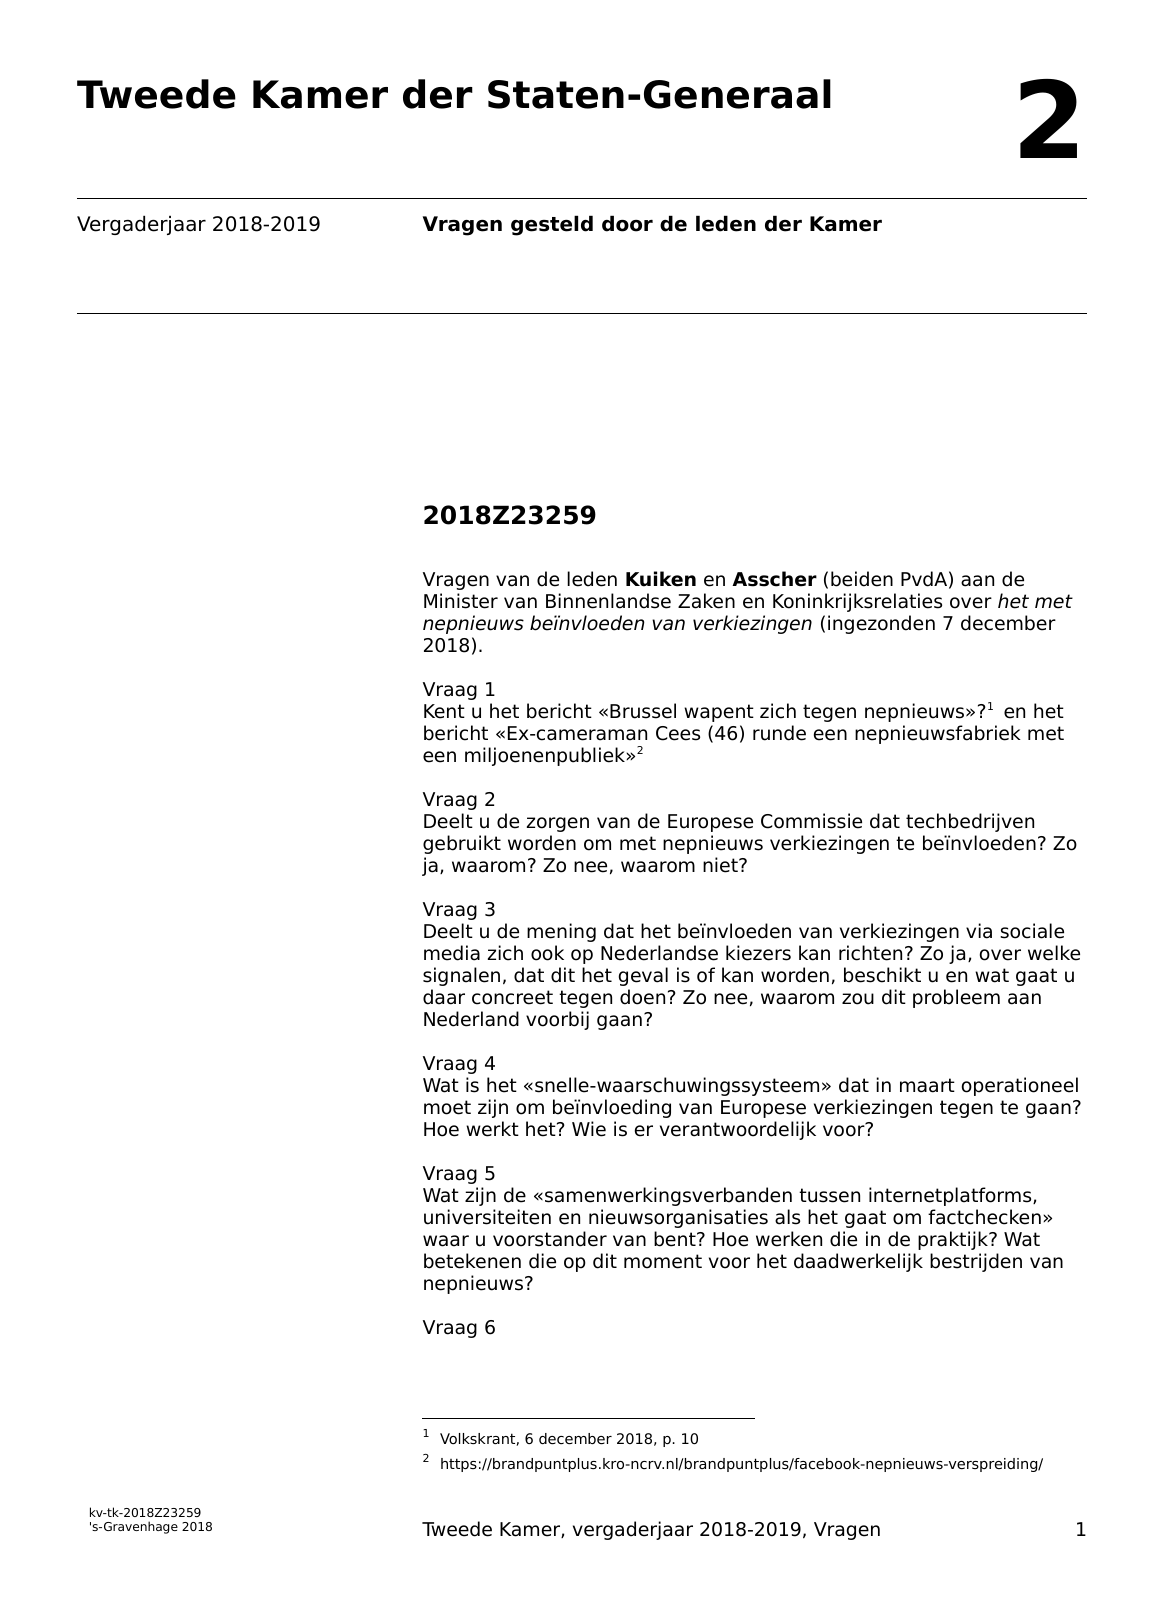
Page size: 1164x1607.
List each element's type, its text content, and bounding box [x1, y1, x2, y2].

text Vragen van de leden Kuiken en Asscher (beiden PvdA) aan de Minister van Binnenlandse Zaken en Koninkrijksrelaties over het met nepnieuws beïnvloeden van verkiezingen (ingezonden 7 december 2018). [422, 569, 1087, 657]
text Vraag 3 [422, 899, 1087, 921]
text Wat zijn de «samenwerkingsverbanden tussen internetplatforms, universiteiten en nieuwsorganisaties als het gaat om factchecken» waar u voorstander van bent? Hoe werken die in de praktijk? Wat betekenen die op dit moment voor het daadwerkelijk bestrijden van nepnieuws? [422, 1185, 1087, 1295]
table_cell Vragen gesteld door de leden der Kamer [422, 199, 1087, 313]
text Kent u het bericht «Brussel wapent zich tegen nepnieuws»? en het bericht «Ex-cameraman Cees (46) runde een nepnieuwsfabriek met een miljoenenpubliek» [422, 701, 1087, 767]
text Vraag 6 [422, 1317, 1087, 1339]
text Volkskrant, 6 december 2018, p. 10 [422, 1427, 1087, 1449]
text 2018Z23259 [422, 501, 1087, 531]
table_header Tweede Kamer der Staten-Generaal [77, 59, 886, 198]
text Vraag 4 [422, 1053, 1087, 1075]
text Vraag 5 [422, 1163, 1087, 1185]
table_cell Vergaderjaar 2018-2019 [77, 199, 422, 313]
text Vraag 1 [422, 679, 1087, 701]
text kv-tk-2018Z23259 [88, 1506, 323, 1520]
text https://brandpuntplus.kro-ncrv.nl/brandpuntplus/facebook-nepnieuws-verspreiding/ [422, 1452, 1087, 1474]
text Deelt u de zorgen van de Europese Commissie dat techbedrijven gebruikt worden om met nepnieuws verkiezingen te beïnvloeden? Zo ja, waarom? Zo nee, waarom niet? [422, 811, 1087, 877]
text 's-Gravenhage 2018 [88, 1520, 323, 1534]
table_header 2 [886, 59, 1087, 198]
text Vraag 2 [422, 789, 1087, 811]
text Wat is het «snelle-waarschuwingssysteem» dat in maart operationeel moet zijn om beïnvloeding van Europese verkiezingen tegen te gaan? Hoe werkt het? Wie is er verantwoordelijk voor? [422, 1075, 1087, 1141]
text Deelt u de mening dat het beïnvloeden van verkiezingen via sociale media zich ook op Nederlandse kiezers kan richten? Zo ja, over welke signalen, dat dit het geval is of kan worden, beschikt u en wat gaat u daar concreet tegen doen? Zo nee, waarom zou dit probleem aan Nederland voorbij gaan? [422, 921, 1087, 1031]
